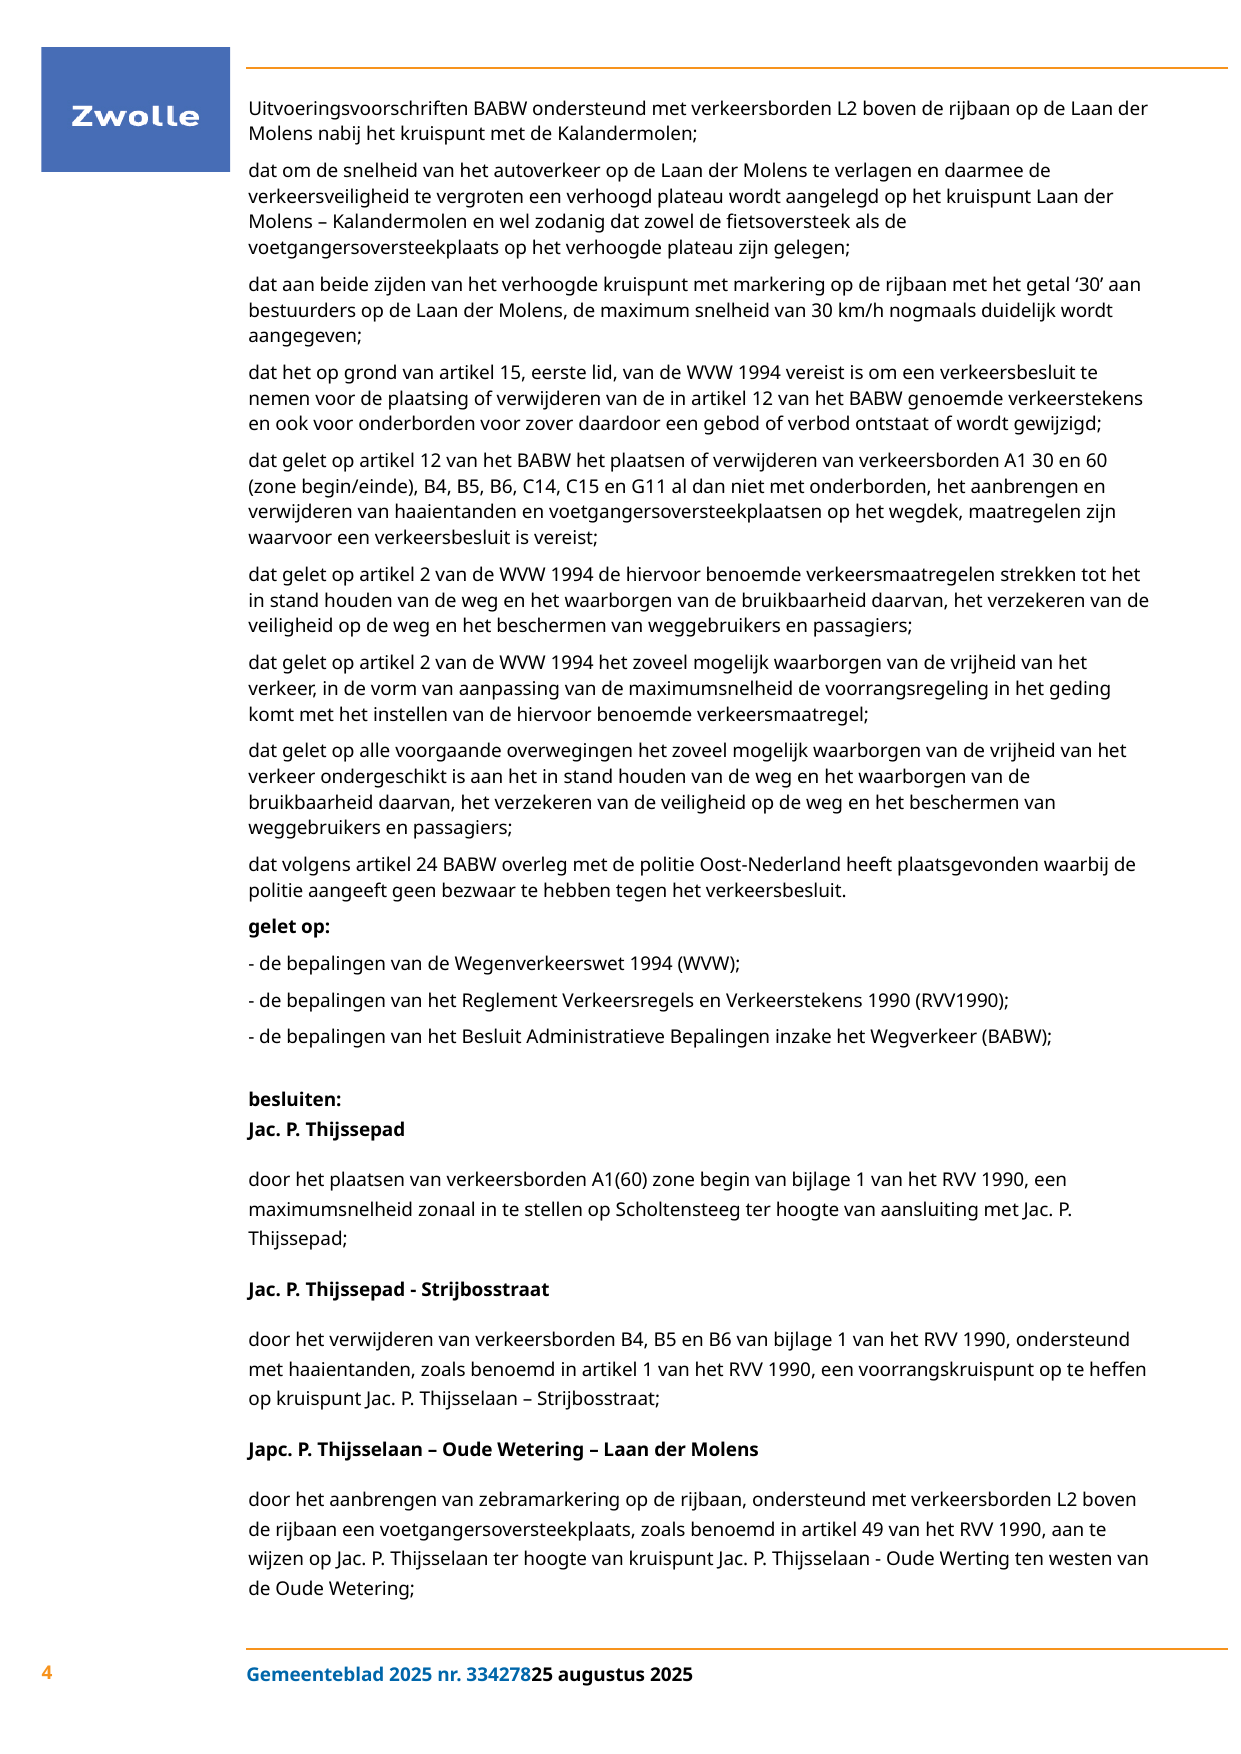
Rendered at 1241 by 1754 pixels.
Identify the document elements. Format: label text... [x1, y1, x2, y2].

text door het plaatsen van verkeersborden A1(60) zone begin van bijlage 1 van het RVV 1990, een maximumsnelheid zonaal in te stellen op Scholtensteeg ter hoogte van aansluiting met Jac. P. Thijssepad; [248, 1166, 1152, 1251]
text dat gelet op artikel 2 van de WVW 1994 de hiervoor benoemde verkeersmaatregelen strekken tot het in stand houden van de weg en het waarborgen van de bruikbaarheid daarvan, het verzekeren van de veiligheid op de weg en het beschermen van weggebruikers en passagiers; [248, 561, 1152, 638]
picture [41, 47, 231, 172]
text dat gelet op artikel 2 van de WVW 1994 het zoveel mogelijk waarborgen van de vrijheid van het verkeer, in de vorm van aanpassing van de maximumsnelheid de voorrangsregeling in het geding komt met het instellen van de hiervoor benoemde verkeersmaatregel; [248, 649, 1152, 726]
text door het aanbrengen van zebramarkering op de rijbaan, ondersteund met verkeersborden L2 boven de rijbaan een voetgangersoversteekplaats, zoals benoemd in artikel 49 van het RVV 1990, aan te wijzen op Jac. P. Thijsselaan ter hoogte van kruispunt Jac. P. Thijsselaan - Oude Werting ten westen van de Oude Wetering; [248, 1486, 1152, 1601]
text dat om de snelheid van het autoverkeer op de Laan der Molens te verlagen en daarmee de verkeersveiligheid te vergroten een verhoogd plateau wordt aangelegd op het kruispunt Laan der Molens – Kalandermolen en wel zodanig dat zowel de fietsoversteek als de voetgangersoversteekplaats op het verhoogde plateau zijn gelegen; [248, 157, 1152, 260]
text dat gelet op artikel 12 van het BABW het plaatsen of verwijderen van verkeersborden A1 30 en 60 (zone begin/einde), B4, B5, B6, C14, C15 en G11 al dan niet met onderborden, het aanbrengen en verwijderen van haaientanden en voetgangersoversteekplaatsen op het wegdek, maatregelen zijn waarvoor een verkeersbesluit is vereist; [248, 447, 1152, 550]
text Jac. P. Thijssepad [248, 1116, 1152, 1142]
text Jac. P. Thijssepad - Strijbosstraat [248, 1276, 1152, 1302]
text dat het op grond van artikel 15, eerste lid, van de WVW 1994 vereist is om een verkeersbesluit te nemen voor de plaatsing of verwijderen van de in artikel 12 van het BABW genoemde verkeerstekens en ook voor onderborden voor zover daardoor een gebod of verbod ontstaat of wordt gewijzigd; [248, 359, 1152, 436]
text - de bepalingen van de Wegenverkeerswet 1994 (WVW); [248, 950, 1152, 976]
text gelet op: [248, 914, 1152, 939]
text dat aan beide zijden van het verhoogde kruispunt met markering op de rijbaan met het getal ‘30’ aan bestuurders op de Laan der Molens, de maximum snelheid van 30 km/h nogmaals duidelijk wordt aangegeven; [248, 271, 1152, 348]
text Japc. P. Thijsselaan – Oude Wetering – Laan der Molens [248, 1436, 1152, 1462]
text dat gelet op alle voorgaande overwegingen het zoveel mogelijk waarborgen van de vrijheid van het verkeer ondergeschikt is aan het in stand houden van de weg en het waarborgen van de bruikbaarheid daarvan, het verzekeren van de veiligheid op de weg en het beschermen van weggebruikers en passagiers; [248, 737, 1152, 840]
text besluiten: [248, 1086, 1152, 1112]
text dat volgens artikel 24 BABW overleg met de politie Oost-Nederland heeft plaatsgevonden waarbij de politie aangeeft geen bezwaar te hebben tegen het verkeersbesluit. [248, 851, 1152, 903]
text - de bepalingen van het Reglement Verkeersregels en Verkeerstekens 1990 (RVV1990); [248, 987, 1152, 1013]
text door het verwijderen van verkeersborden B4, B5 en B6 van bijlage 1 van het RVV 1990, ondersteund met haaientanden, zoals benoemd in artikel 1 van het RVV 1990, een voorrangskruispunt op te heffen op kruispunt Jac. P. Thijsselaan – Strijbosstraat; [248, 1326, 1152, 1411]
text - de bepalingen van het Besluit Administratieve Bepalingen inzake het Wegverkeer (BABW); [248, 1024, 1152, 1049]
text Uitvoeringsvoorschriften BABW ondersteund met verkeersborden L2 boven de rijbaan op de Laan der Molens nabij het kruispunt met de Kalandermolen; [248, 95, 1152, 146]
